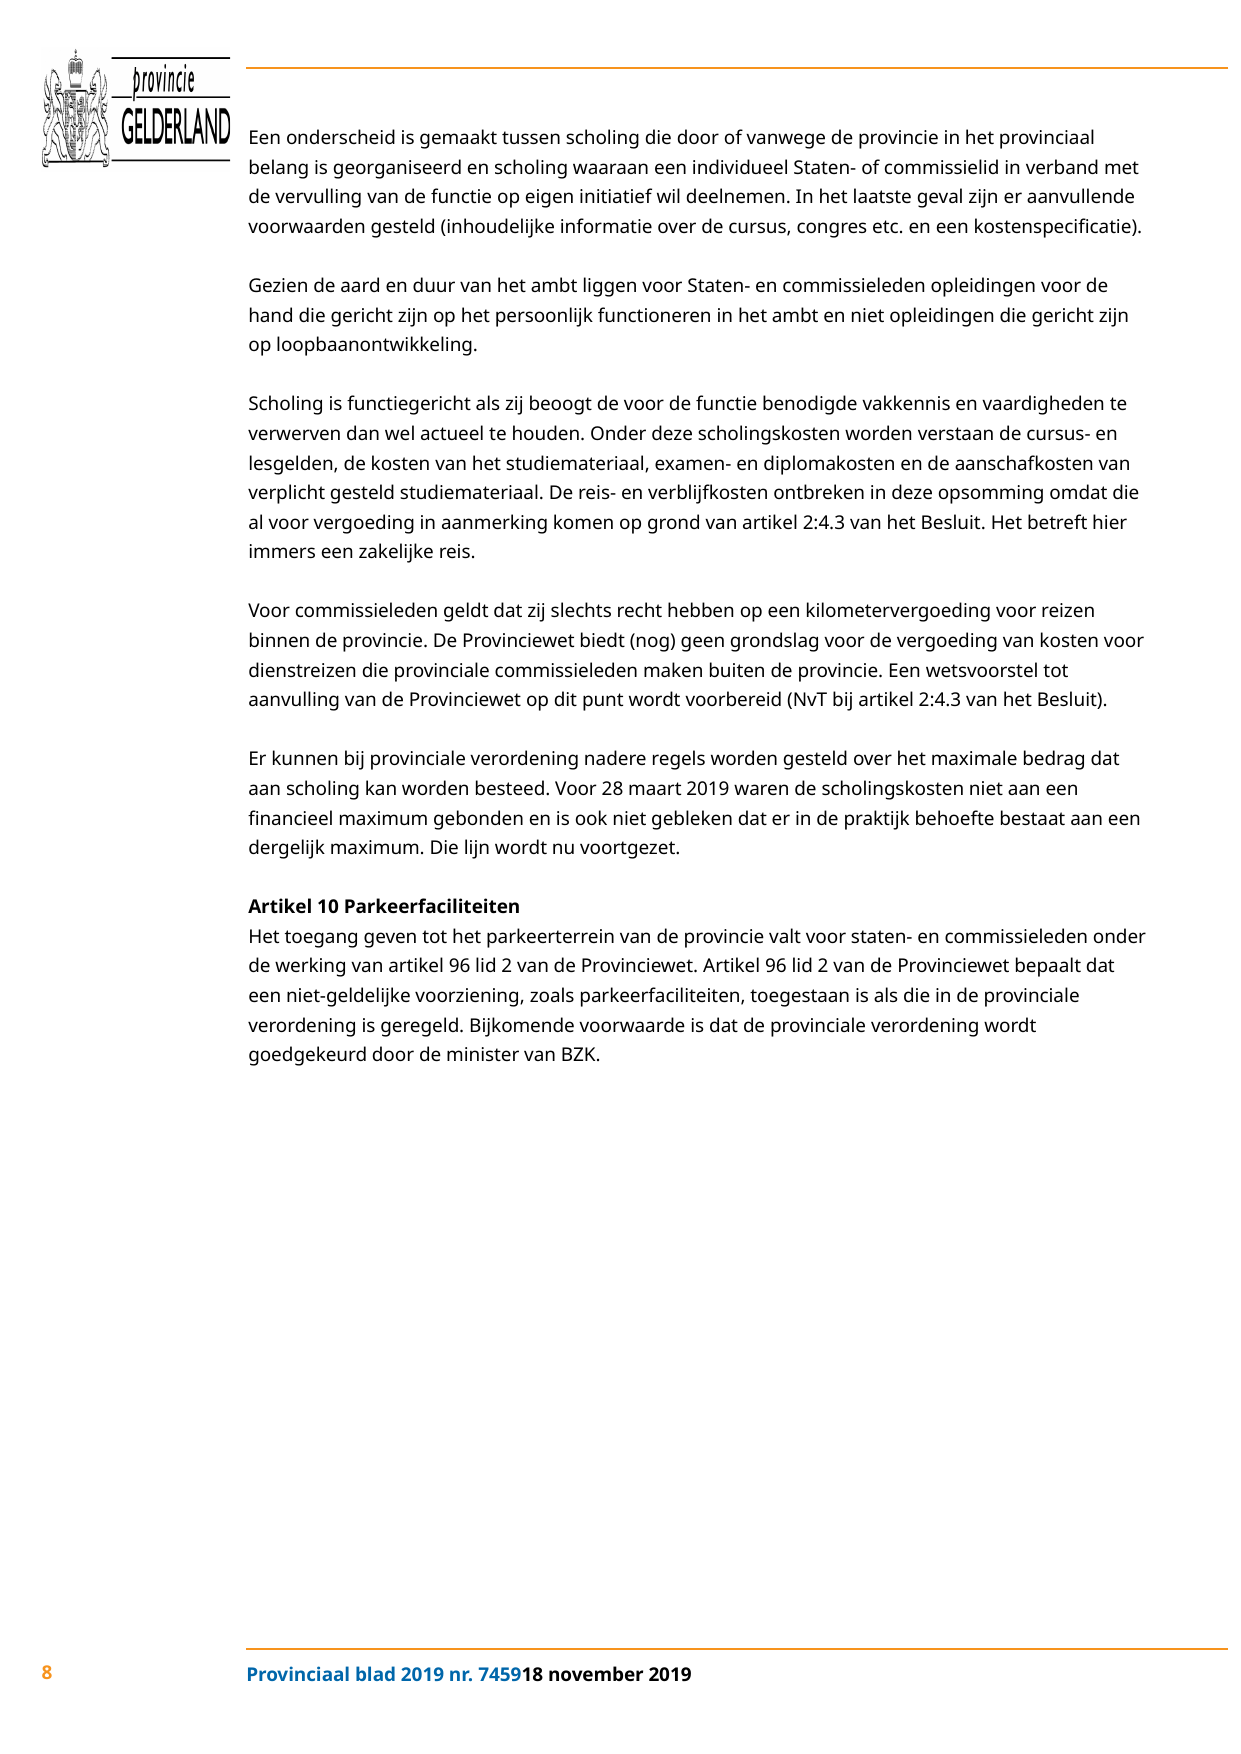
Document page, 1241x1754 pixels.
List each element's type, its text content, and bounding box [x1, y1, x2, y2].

text Gezien de aard en duur van het ambt liggen voor Staten- en commissieleden opleidingen voor de hand die gericht zijn op het persoonlijk functioneren in het ambt en niet opleidingen die gericht zijn op loopbaanontwikkeling. [248, 272, 1152, 357]
text Artikel 10 Parkeerfaciliteiten [248, 893, 1152, 919]
text Een onderscheid is gemaakt tussen scholing die door of vanwege de provincie in het provinciaal belang is georganiseerd en scholing waaraan een individueel Staten- of commissielid in verband met de vervulling van de functie op eigen initiatief wil deelnemen. In het laatste geval zijn er aanvullende voorwaarden gesteld (inhoudelijke informatie over de cursus, congres etc. en een kostenspecificatie). [248, 124, 1152, 239]
text Voor commissieleden geldt dat zij slechts recht hebben op een kilometervergoeding voor reizen binnen de provincie. De Provinciewet biedt (nog) geen grondslag voor de vergoeding van kosten voor dienstreizen die provinciale commissieleden maken buiten de provincie. Een wetsvoorstel tot aanvulling van de Provinciewet op dit punt wordt voorbereid (NvT bij artikel 2:4.3 van het Besluit). [248, 598, 1152, 712]
text Het toegang geven tot het parkeerterrein van de provincie valt voor staten- en commissieleden onder de werking van artikel 96 lid 2 van de Provinciewet. Artikel 96 lid 2 van de Provinciewet bepaalt dat een niet-geldelijke voorziening, zoals parkeerfaciliteiten, toegestaan is als die in de provinciale verordening is geregeld. Bijkomende voorwaarde is dat de provinciale verordening wordt goedgekeurd door de minister van BZK. [248, 923, 1152, 1067]
text Er kunnen bij provinciale verordening nadere regels worden gesteld over het maximale bedrag dat aan scholing kan worden besteed. Voor 28 maart 2019 waren de scholingskosten niet aan een financieel maximum gebonden en is ook niet gebleken dat er in de praktijk behoefte bestaat aan een dergelijk maximum. Die lijn wordt nu voortgezet. [248, 746, 1152, 860]
picture [41, 47, 231, 172]
text Scholing is functiegericht als zij beoogt de voor de functie benodigde vakkennis en vaardigheden te verwerven dan wel actueel te houden. Onder deze scholingskosten worden verstaan de cursus- en lesgelden, de kosten van het studiemateriaal, examen- en diplomakosten en de aanschafkosten van verplicht gesteld studiemateriaal. De reis- en verblijfkosten ontbreken in deze opsomming omdat die al voor vergoeding in aanmerking komen op grond van artikel 2:4.3 van het Besluit. Het betreft hier immers een zakelijke reis. [248, 391, 1152, 564]
